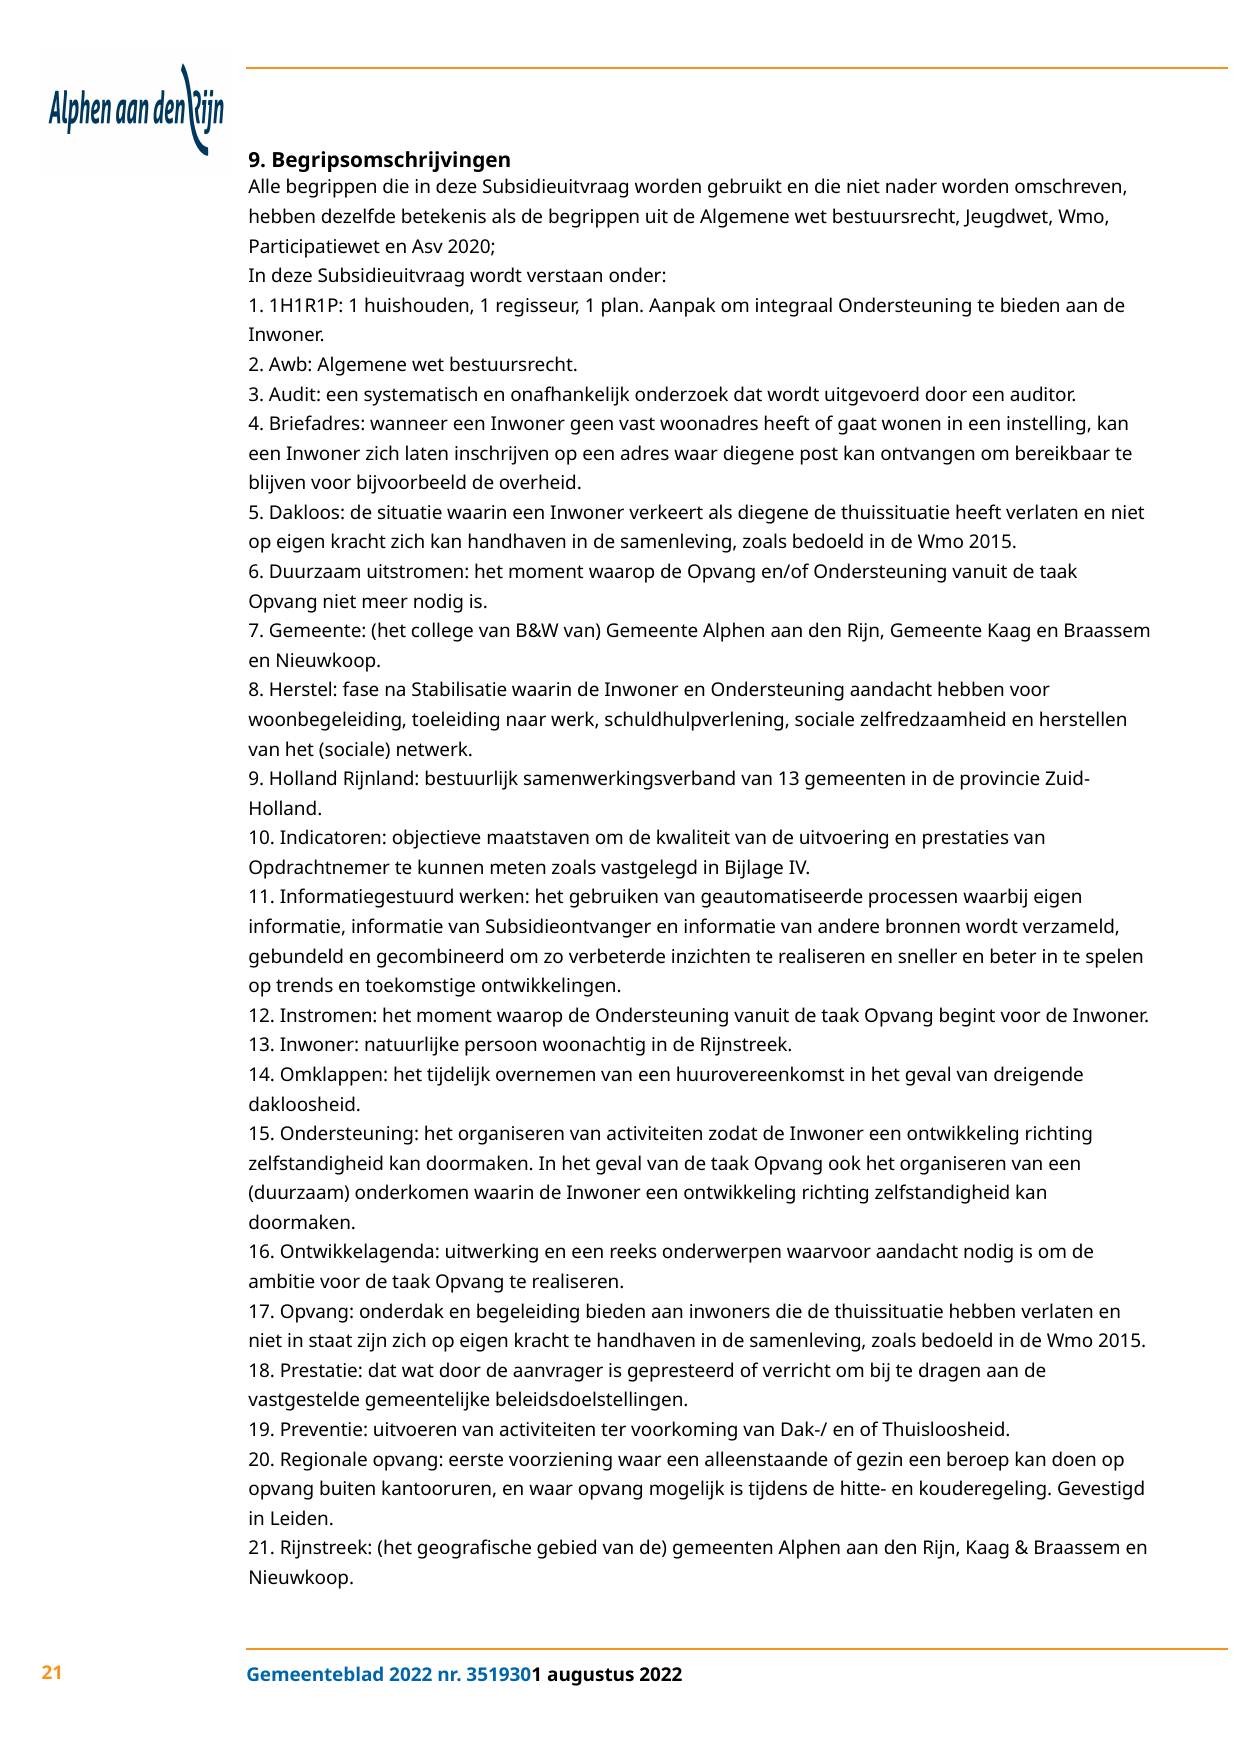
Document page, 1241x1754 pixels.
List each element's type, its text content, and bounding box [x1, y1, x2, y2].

text 15. Ondersteuning: het organiseren van activiteiten zodat de Inwoner een ontwikkeling richting zelfstandigheid kan doormaken. In het geval van de taak Opvang ook het organiseren van een (duurzaam) onderkomen waarin de Inwoner een ontwikkeling richting zelfstandigheid kan doormaken. [248, 1120, 1152, 1235]
text 9. Begripsomschrijvingen [248, 145, 1152, 174]
text 1. 1H1R1P: 1 huishouden, 1 regisseur, 1 plan. Aanpak om integraal Ondersteuning te bieden aan de Inwoner. [248, 292, 1152, 347]
text 8. Herstel: fase na Stabilisatie waarin de Inwoner en Ondersteuning aandacht hebben voor woonbegeleiding, toeleiding naar werk, schuldhulpverlening, sociale zelfredzaamheid en herstellen van het (sociale) netwerk. [248, 677, 1152, 761]
text 10. Indicatoren: objectieve maatstaven om de kwaliteit van de uitvoering en prestaties van Opdrachtnemer te kunnen meten zoals vastgelegd in Bijlage IV. [248, 824, 1152, 880]
text 19. Preventie: uitvoeren van activiteiten ter voorkoming van Dak-/ en of Thuisloosheid. [248, 1416, 1152, 1442]
text 21. Rijnstreek: (het geografische gebied van de) gemeenten Alphen aan den Rijn, Kaag & Braassem en Nieuwkoop. [248, 1534, 1152, 1590]
text 4. Briefadres: wanneer een Inwoner geen vast woonadres heeft of gaat wonen in een instelling, kan een Inwoner zich laten inschrijven op een adres waar diegene post kan ontvangen om bereikbaar te blijven voor bijvoorbeeld de overheid. [248, 410, 1152, 495]
text 9. Holland Rijnland: bestuurlijk samenwerkingsverband van 13 gemeenten in de provincie Zuid-Holland. [248, 765, 1152, 821]
text 13. Inwoner: natuurlijke persoon woonachtig in de Rijnstreek. [248, 1032, 1152, 1057]
text 18. Prestatie: dat wat door de aanvrager is gepresteerd of verricht om bij te dragen aan de vastgestelde gemeentelijke beleidsdoelstellingen. [248, 1357, 1152, 1412]
text 14. Omklappen: het tijdelijk overnemen van een huurovereenkomst in het geval van dreigende dakloosheid. [248, 1061, 1152, 1116]
text 12. Instromen: het moment waarop de Ondersteuning vanuit de taak Opvang begint voor de Inwoner. [248, 1002, 1152, 1028]
text 3. Audit: een systematisch en onafhankelijk onderzoek dat wordt uitgevoerd door een auditor. [248, 381, 1152, 406]
text 2. Awb: Algemene wet bestuursrecht. [248, 351, 1152, 377]
text 6. Duurzaam uitstromen: het moment waarop de Opvang en/of Ondersteuning vanuit de taak Opvang niet meer nodig is. [248, 558, 1152, 613]
text 20. Regionale opvang: eerste voorziening waar een alleenstaande of gezin een beroep kan doen op opvang buiten kantooruren, en waar opvang mogelijk is tijdens de hitte- en kouderegeling. Gevestigd in Leiden. [248, 1446, 1152, 1531]
text In deze Subsidieuitvraag wordt verstaan onder: [248, 262, 1152, 288]
text 5. Dakloos: de situatie waarin een Inwoner verkeert als diegene de thuissituatie heeft verlaten en niet op eigen kracht zich kan handhaven in de samenleving, zoals bedoeld in de Wmo 2015. [248, 499, 1152, 554]
text Alle begrippen die in deze Subsidieuitvraag worden gebruikt en die niet nader worden omschreven, hebben dezelfde betekenis als de begrippen uit de Algemene wet bestuursrecht, Jeugdwet, Wmo, Participatiewet en Asv 2020; [248, 174, 1152, 258]
text 16. Ontwikkelagenda: uitwerking en een reeks onderwerpen waarvoor aandacht nodig is om de ambitie voor de taak Opvang te realiseren. [248, 1239, 1152, 1294]
text 17. Opvang: onderdak en begeleiding bieden aan inwoners die de thuissituatie hebben verlaten en niet in staat zijn zich op eigen kracht te handhaven in de samenleving, zoals bedoeld in de Wmo 2015. [248, 1298, 1152, 1353]
picture [41, 47, 231, 172]
text 7. Gemeente: (het college van B&W van) Gemeente Alphen aan den Rijn, Gemeente Kaag en Braassem en Nieuwkoop. [248, 617, 1152, 673]
text 11. Informatiegestuurd werken: het gebruiken van geautomatiseerde processen waarbij eigen informatie, informatie van Subsidieontvanger en informatie van andere bronnen wordt verzameld, gebundeld en gecombineerd om zo verbeterde inzichten te realiseren en sneller en beter in te spelen op trends en toekomstige ontwikkelingen. [248, 884, 1152, 998]
